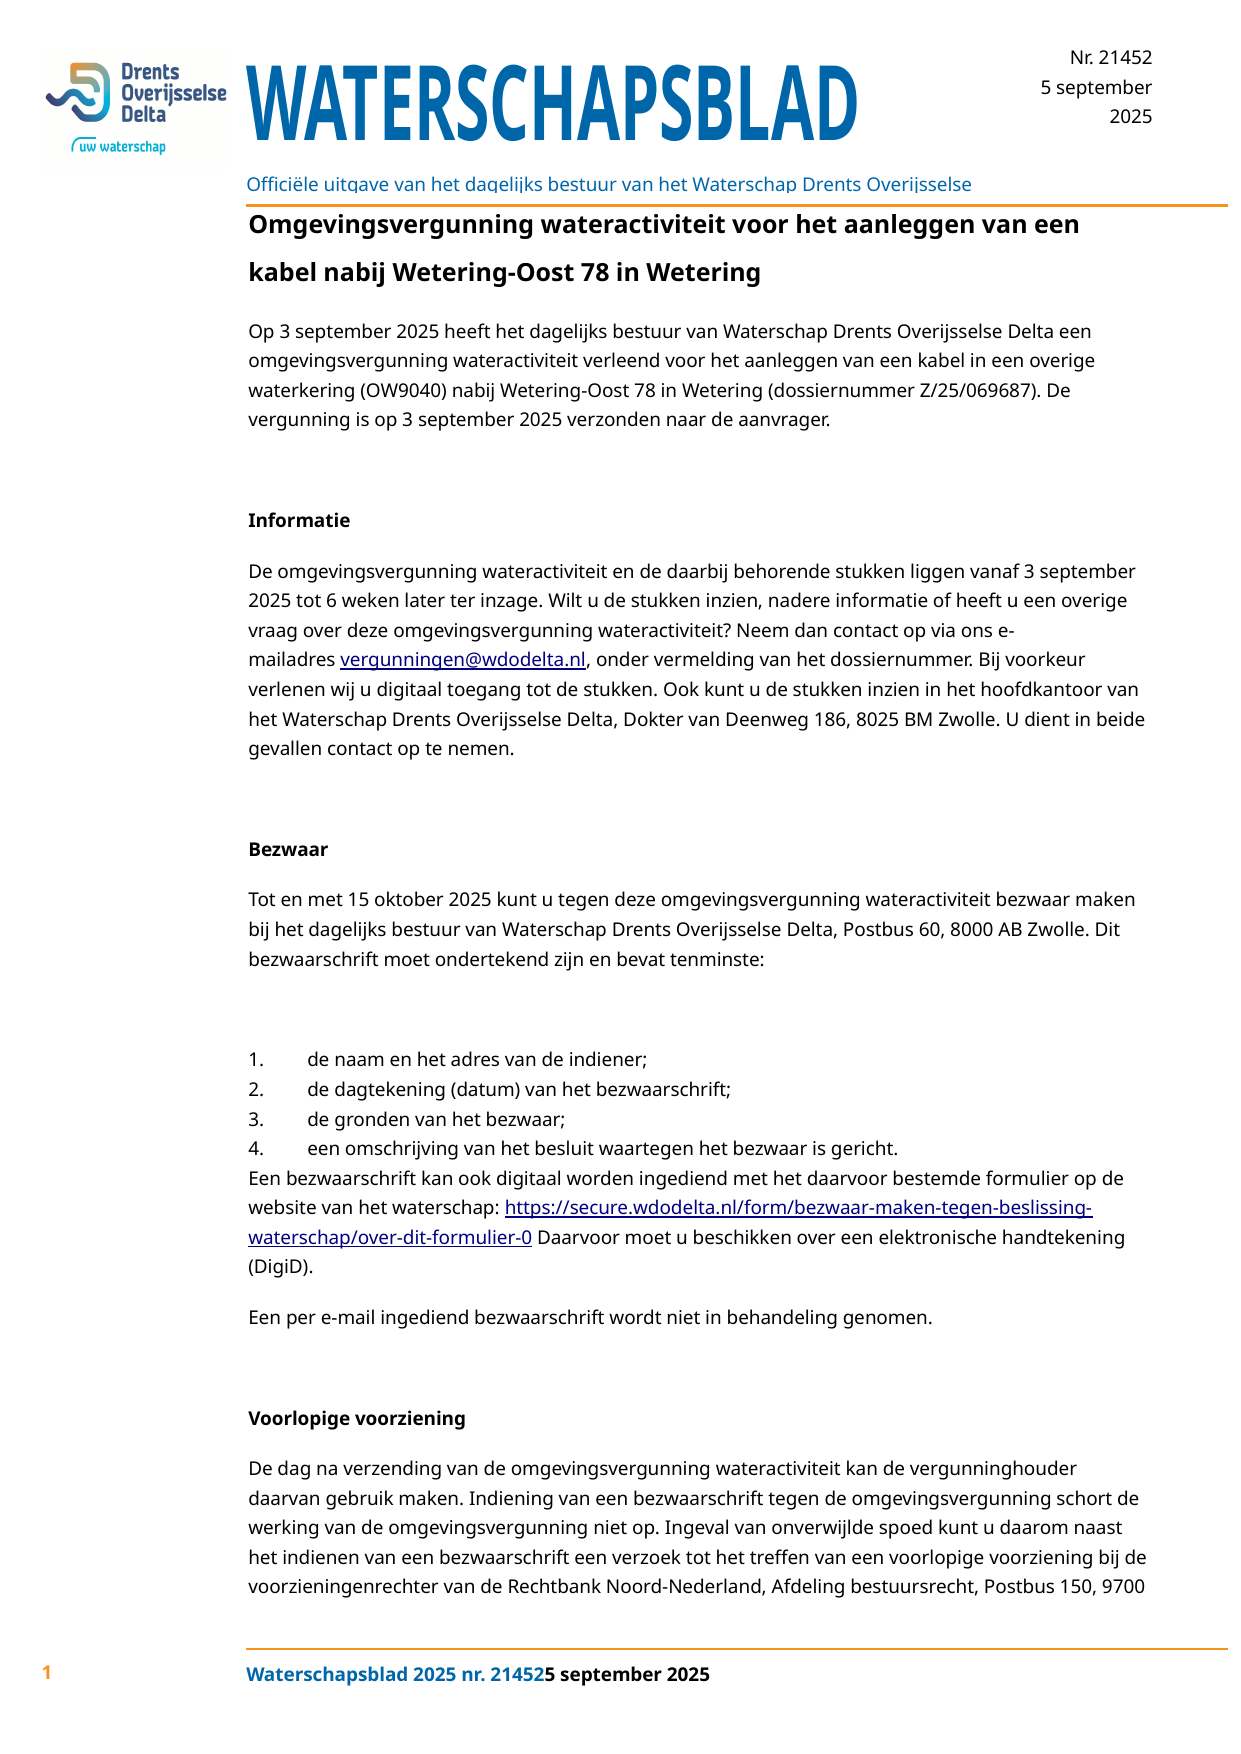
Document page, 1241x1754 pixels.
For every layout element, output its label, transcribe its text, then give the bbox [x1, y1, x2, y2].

text Een bezwaarschrift kan ook digitaal worden ingediend met het daarvoor bestemde formulier op de website van het waterschap: https://secure.wdodelta.nl/form/bezwaar-maken-tegen-beslissing-waterschap/over-dit-formulier-0 Daarvoor moet u beschikken over een elektronische handtekening (DigiD). [248, 1165, 1152, 1279]
list de naam en het adres van de indiener; [248, 1047, 1152, 1072]
list de dagtekening (datum) van het bezwaarschrift; [248, 1076, 1152, 1102]
text Omgevingsvergunning wateractiviteit voor het aanleggen van een kabel nabij Wetering-Oost 78 in Wetering [248, 207, 1152, 288]
text Een per e-mail ingediend bezwaarschrift wordt niet in behandeling genomen. [248, 1304, 1152, 1330]
text Tot en met 15 oktober 2025 kunt u tegen deze omgevingsvergunning wateractiviteit bezwaar maken bij het dagelijks bestuur van Waterschap Drents Overijsselse Delta, Postbus 60, 8000 AB Zwolle. Dit bezwaarschrift moet ondertekend zijn en bevat tenminste: [248, 887, 1152, 972]
list de gronden van het bezwaar; [248, 1106, 1152, 1132]
text Op 3 september 2025 heeft het dagelijks bestuur van Waterschap Drents Overijsselse Delta een omgevingsvergunning wateractiviteit verleend voor het aanleggen van een kabel in een overige waterkering (OW9040) nabij Wetering-Oost 78 in Wetering (dossiernummer Z/25/069687). De vergunning is op 3 september 2025 verzonden naar de aanvrager. [248, 318, 1152, 432]
text Bezwaar [248, 836, 1152, 862]
text De dag na verzending van de omgevingsvergunning wateractiviteit kan de vergunninghouder daarvan gebruik maken. Indiening van een bezwaarschrift tegen de omgevingsvergunning schort de werking van de omgevingsvergunning niet op. Ingeval van onverwijlde spoed kunt u daarom naast het indienen van een bezwaarschrift een verzoek tot het treffen van een voorlopige voorziening bij de voorzieningenrechter van de Rechtbank Noord-Nederland, Afdeling bestuursrecht, Postbus 150, 9700 [248, 1455, 1152, 1599]
picture [41, 47, 231, 172]
list een omschrijving van het besluit waartegen het bezwaar is gericht. [248, 1135, 1152, 1161]
text Voorlopige voorziening [248, 1405, 1152, 1431]
text De omgevingsvergunning wateractiviteit en de daarbij behorende stukken liggen vanaf 3 september 2025 tot 6 weken later ter inzage. Wilt u de stukken inzien, nadere informatie of heeft u een overige vraag over deze omgevingsvergunning wateractiviteit? Neem dan contact op via ons e-mailadres vergunningen@wdodelta.nl, onder vermelding van het dossiernummer. Bij voorkeur verlenen wij u digitaal toegang tot de stukken. Ook kunt u de stukken inzien in het hoofdkantoor van het Waterschap Drents Overijsselse Delta, Dokter van Deenweg 186, 8025 BM Zwolle. U dient in beide gevallen contact op te nemen. [248, 558, 1152, 761]
text Informatie [248, 507, 1152, 533]
